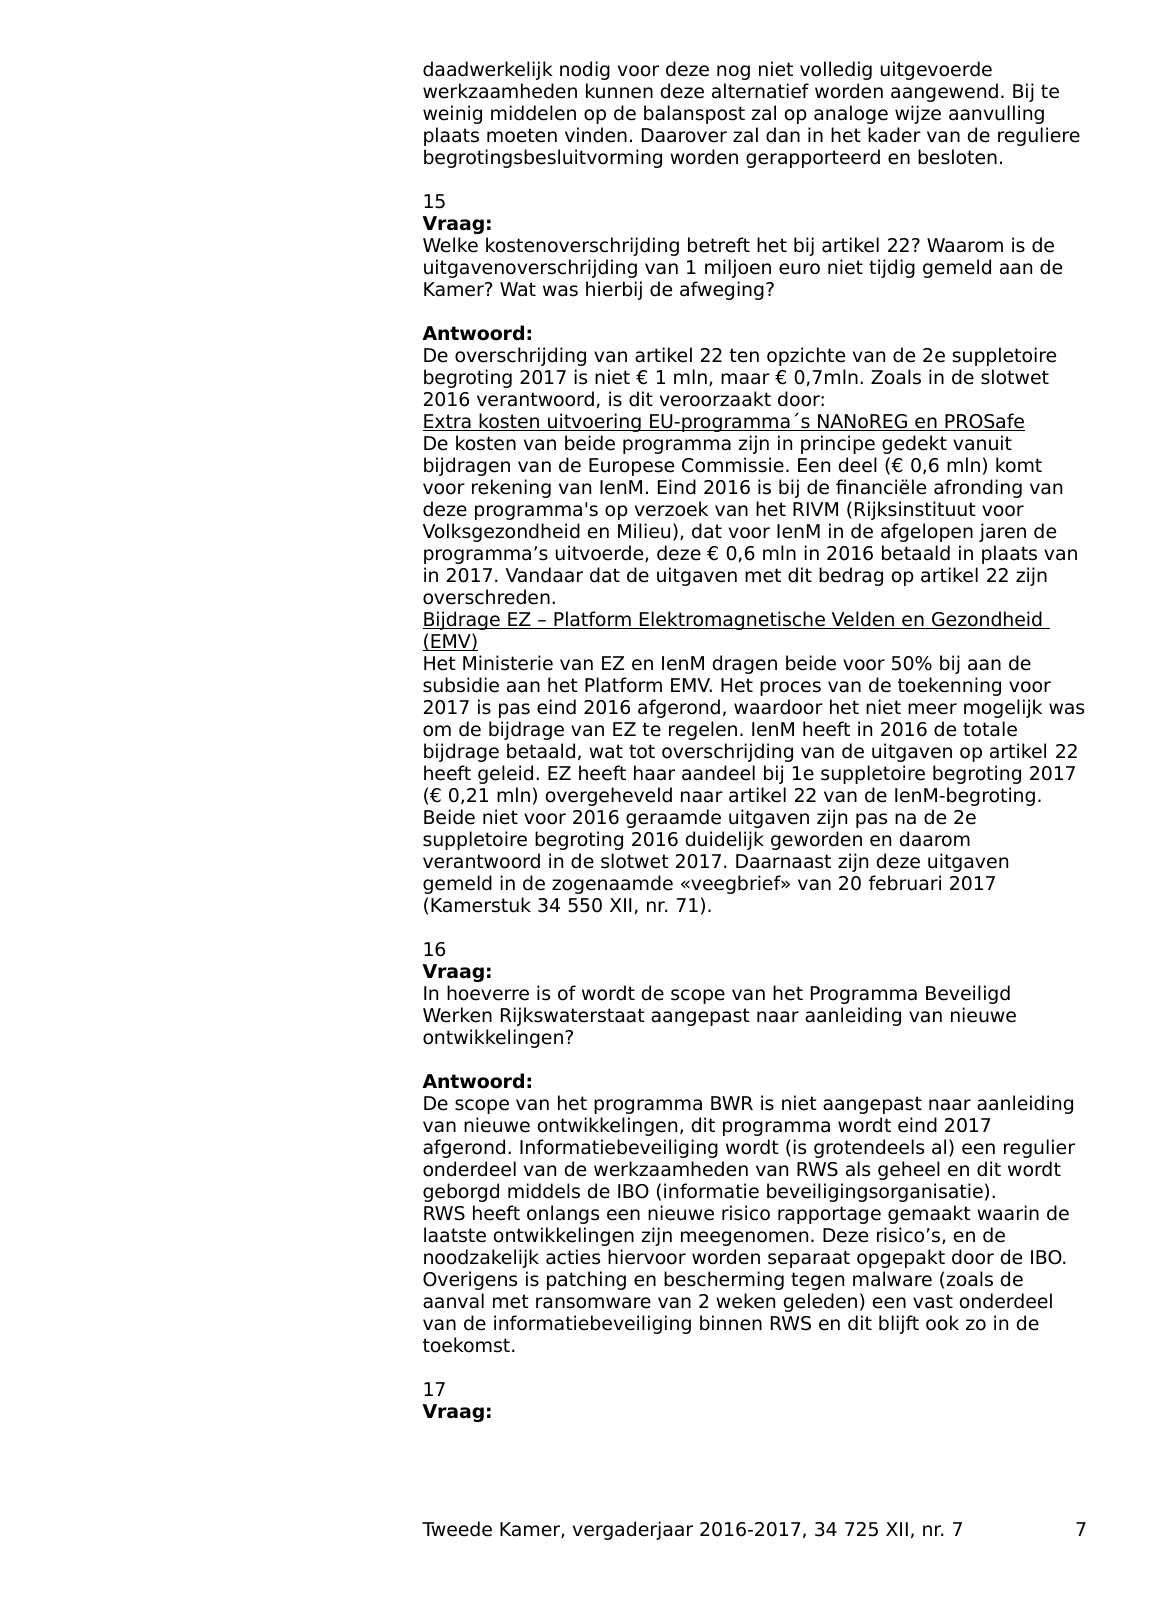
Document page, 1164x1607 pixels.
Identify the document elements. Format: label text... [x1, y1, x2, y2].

text Vraag: [422, 213, 1087, 235]
text In hoeverre is of wordt de scope van het Programma Beveiligd Werken Rijkswaterstaat aangepast naar aanleiding van nieuwe ontwikkelingen? [422, 983, 1087, 1049]
text 15 [422, 191, 1087, 213]
text Vraag: [422, 1401, 1087, 1423]
text Overigens is patching en bescherming tegen malware (zoals de aanval met ransomware van 2 weken geleden) een vast onderdeel van de informatiebeveiliging binnen RWS en dit blijft ook zo in de toekomst. [422, 1269, 1087, 1357]
text Antwoord: [422, 1071, 1087, 1093]
text Extra kosten uitvoering EU-programma´s NANoREG en PROSafe [422, 411, 1087, 433]
text RWS heeft onlangs een nieuwe risico rapportage gemaakt waarin de laatste ontwikkelingen zijn meegenomen. Deze risico’s, en de noodzakelijk acties hiervoor worden separaat opgepakt door de IBO. [422, 1203, 1087, 1269]
text De overschrijding van artikel 22 ten opzichte van de 2e suppletoire begroting 2017 is niet € 1 mln, maar € 0,7mln. Zoals in de slotwet 2016 verantwoord, is dit veroorzaakt door: [422, 345, 1087, 411]
text Antwoord: [422, 323, 1087, 345]
text De scope van het programma BWR is niet aangepast naar aanleiding van nieuwe ontwikkelingen, dit programma wordt eind 2017 afgerond. Informatiebeveiliging wordt (is grotendeels al) een regulier onderdeel van de werkzaamheden van RWS als geheel en dit wordt geborgd middels de IBO (informatie beveiligingsorganisatie). [422, 1093, 1087, 1203]
text 17 [422, 1379, 1087, 1401]
text daadwerkelijk nodig voor deze nog niet volledig uitgevoerde werkzaamheden kunnen deze alternatief worden aangewend. Bij te weinig middelen op de balanspost zal op analoge wijze aanvulling plaats moeten vinden. Daarover zal dan in het kader van de reguliere begrotingsbesluitvorming worden gerapporteerd en besloten. [422, 59, 1087, 169]
text De kosten van beide programma zijn in principe gedekt vanuit bijdragen van de Europese Commissie. Een deel (€ 0,6 mln) komt voor rekening van IenM. Eind 2016 is bij de financiële afronding van deze programma's op verzoek van het RIVM (Rijksinstituut voor Volksgezondheid en Milieu), dat voor IenM in de afgelopen jaren de programma’s uitvoerde, deze € 0,6 mln in 2016 betaald in plaats van in 2017. Vandaar dat de uitgaven met dit bedrag op artikel 22 zijn overschreden. [422, 433, 1087, 609]
text 16 [422, 939, 1087, 961]
text Beide niet voor 2016 geraamde uitgaven zijn pas na de 2e suppletoire begroting 2016 duidelijk geworden en daarom verantwoord in de slotwet 2017. Daarnaast zijn deze uitgaven gemeld in de zogenaamde «veegbrief» van 20 februari 2017 (Kamerstuk 34 550 XII, nr. 71). [422, 807, 1087, 917]
text Welke kostenoverschrijding betreft het bij artikel 22? Waarom is de uitgavenoverschrijding van 1 miljoen euro niet tijdig gemeld aan de Kamer? Wat was hierbij de afweging? [422, 235, 1087, 301]
text Bijdrage EZ – Platform Elektromagnetische Velden en Gezondheid (EMV) [422, 609, 1087, 653]
text Het Ministerie van EZ en IenM dragen beide voor 50% bij aan de subsidie aan het Platform EMV. Het proces van de toekenning voor 2017 is pas eind 2016 afgerond, waardoor het niet meer mogelijk was om de bijdrage van EZ te regelen. IenM heeft in 2016 de totale bijdrage betaald, wat tot overschrijding van de uitgaven op artikel 22 heeft geleid. EZ heeft haar aandeel bij 1e suppletoire begroting 2017 (€ 0,21 mln) overgeheveld naar artikel 22 van de IenM-begroting. [422, 653, 1087, 807]
text Vraag: [422, 961, 1087, 983]
